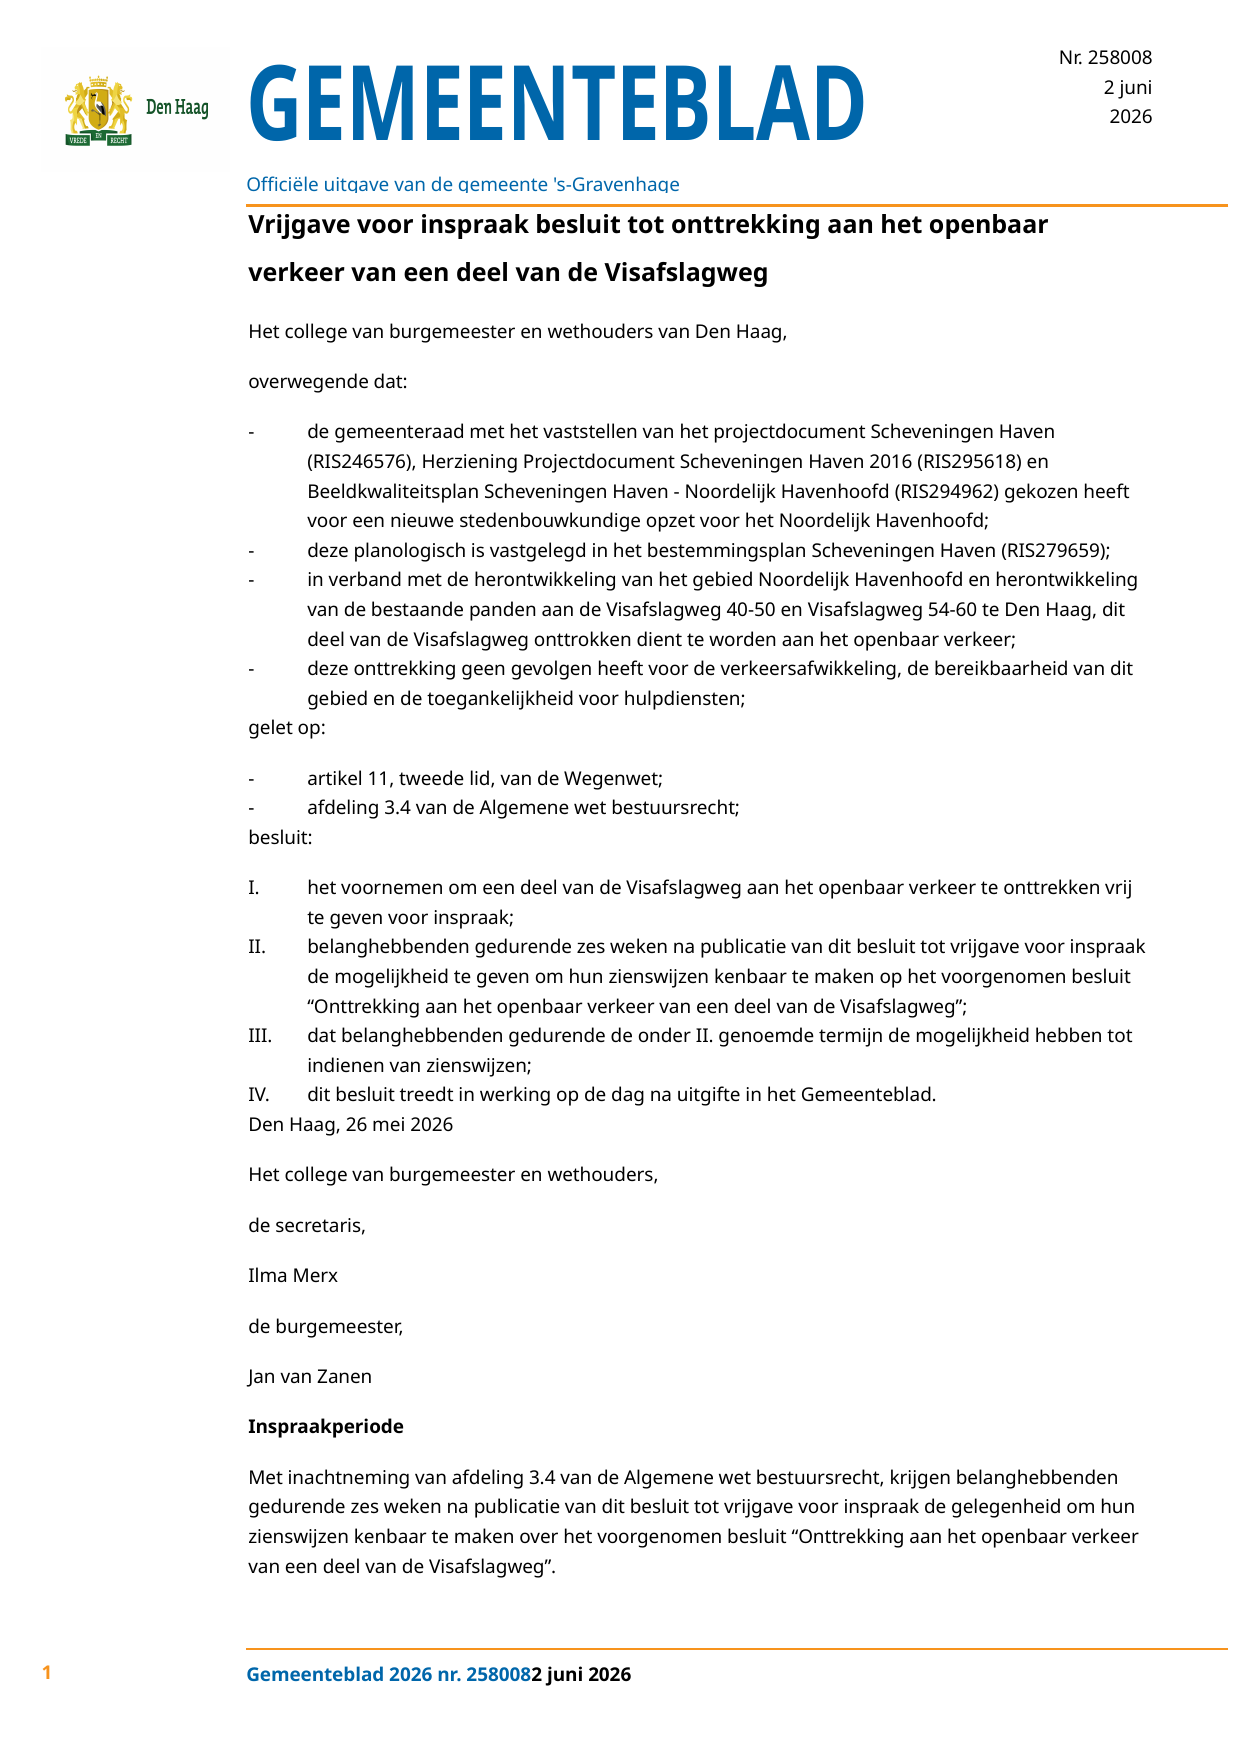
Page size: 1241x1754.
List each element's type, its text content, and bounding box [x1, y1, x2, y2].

list dat belanghebbenden gedurende de onder II. genoemde termijn de mogelijkheid hebben tot indienen van zienswijzen; [248, 1022, 1152, 1078]
picture [41, 47, 231, 172]
list afdeling 3.4 van de Algemene wet bestuursrecht; [248, 794, 1152, 820]
text Jan van Zanen [248, 1363, 1152, 1389]
list deze planologisch is vastgelegd in het bestemmingsplan Scheveningen Haven (RIS279659); [248, 537, 1152, 563]
text besluit: [248, 824, 1152, 850]
list belanghebbenden gedurende zes weken na publicatie van dit besluit tot vrijgave voor inspraak de mogelijkheid te geven om hun zienswijzen kenbaar te maken op het voorgenomen besluit “Onttrekking aan het openbaar verkeer van een deel van de Visafslagweg”; [248, 934, 1152, 1019]
list deze onttrekking geen gevolgen heeft voor de verkeersafwikkeling, de bereikbaarheid van dit gebied en de toegankelijkheid voor hulpdiensten; [248, 655, 1152, 711]
text Met inachtneming van afdeling 3.4 van de Algemene wet bestuursrecht, krijgen belanghebbenden gedurende zes weken na publicatie van dit besluit tot vrijgave voor inspraak de gelegenheid om hun zienswijzen kenbaar te maken over het voorgenomen besluit “Onttrekking aan het openbaar verkeer van een deel van de Visafslagweg”. [248, 1464, 1152, 1579]
text Het college van burgemeester en wethouders van Den Haag, [248, 318, 1152, 344]
list het voornemen om een deel van de Visafslagweg aan het openbaar verkeer te onttrekken vrij te geven voor inspraak; [248, 874, 1152, 930]
text Den Haag, 26 mei 2026 [248, 1111, 1152, 1137]
text gelet op: [248, 714, 1152, 740]
list dit besluit treedt in werking op de dag na uitgifte in het Gemeenteblad. [248, 1082, 1152, 1107]
text Vrijgave voor inspraak besluit tot onttrekking aan het openbaar verkeer van een deel van de Visafslagweg [248, 207, 1152, 288]
text Ilma Merx [248, 1262, 1152, 1288]
text Het college van burgemeester en wethouders, [248, 1162, 1152, 1187]
list artikel 11, tweede lid, van de Wegenwet; [248, 765, 1152, 791]
list in verband met de herontwikkeling van het gebied Noordelijk Havenhoofd en herontwikkeling van de bestaande panden aan de Visafslagweg 40-50 en Visafslagweg 54-60 te Den Haag, dit deel van de Visafslagweg onttrokken dient te worden aan het openbaar verkeer; [248, 567, 1152, 652]
text Inspraakperiode [248, 1414, 1152, 1439]
text overwegende dat: [248, 368, 1152, 394]
text de secretaris, [248, 1212, 1152, 1238]
list de gemeenteraad met het vaststellen van het projectdocument Scheveningen Haven (RIS246576), Herziening Projectdocument Scheveningen Haven 2016 (RIS295618) en Beeldkwaliteitsplan Scheveningen Haven - Noordelijk Havenhoofd (RIS294962) gekozen heeft voor een nieuwe stedenbouwkundige opzet voor het Noordelijk Havenhoofd; [248, 419, 1152, 533]
text de burgemeester, [248, 1313, 1152, 1339]
